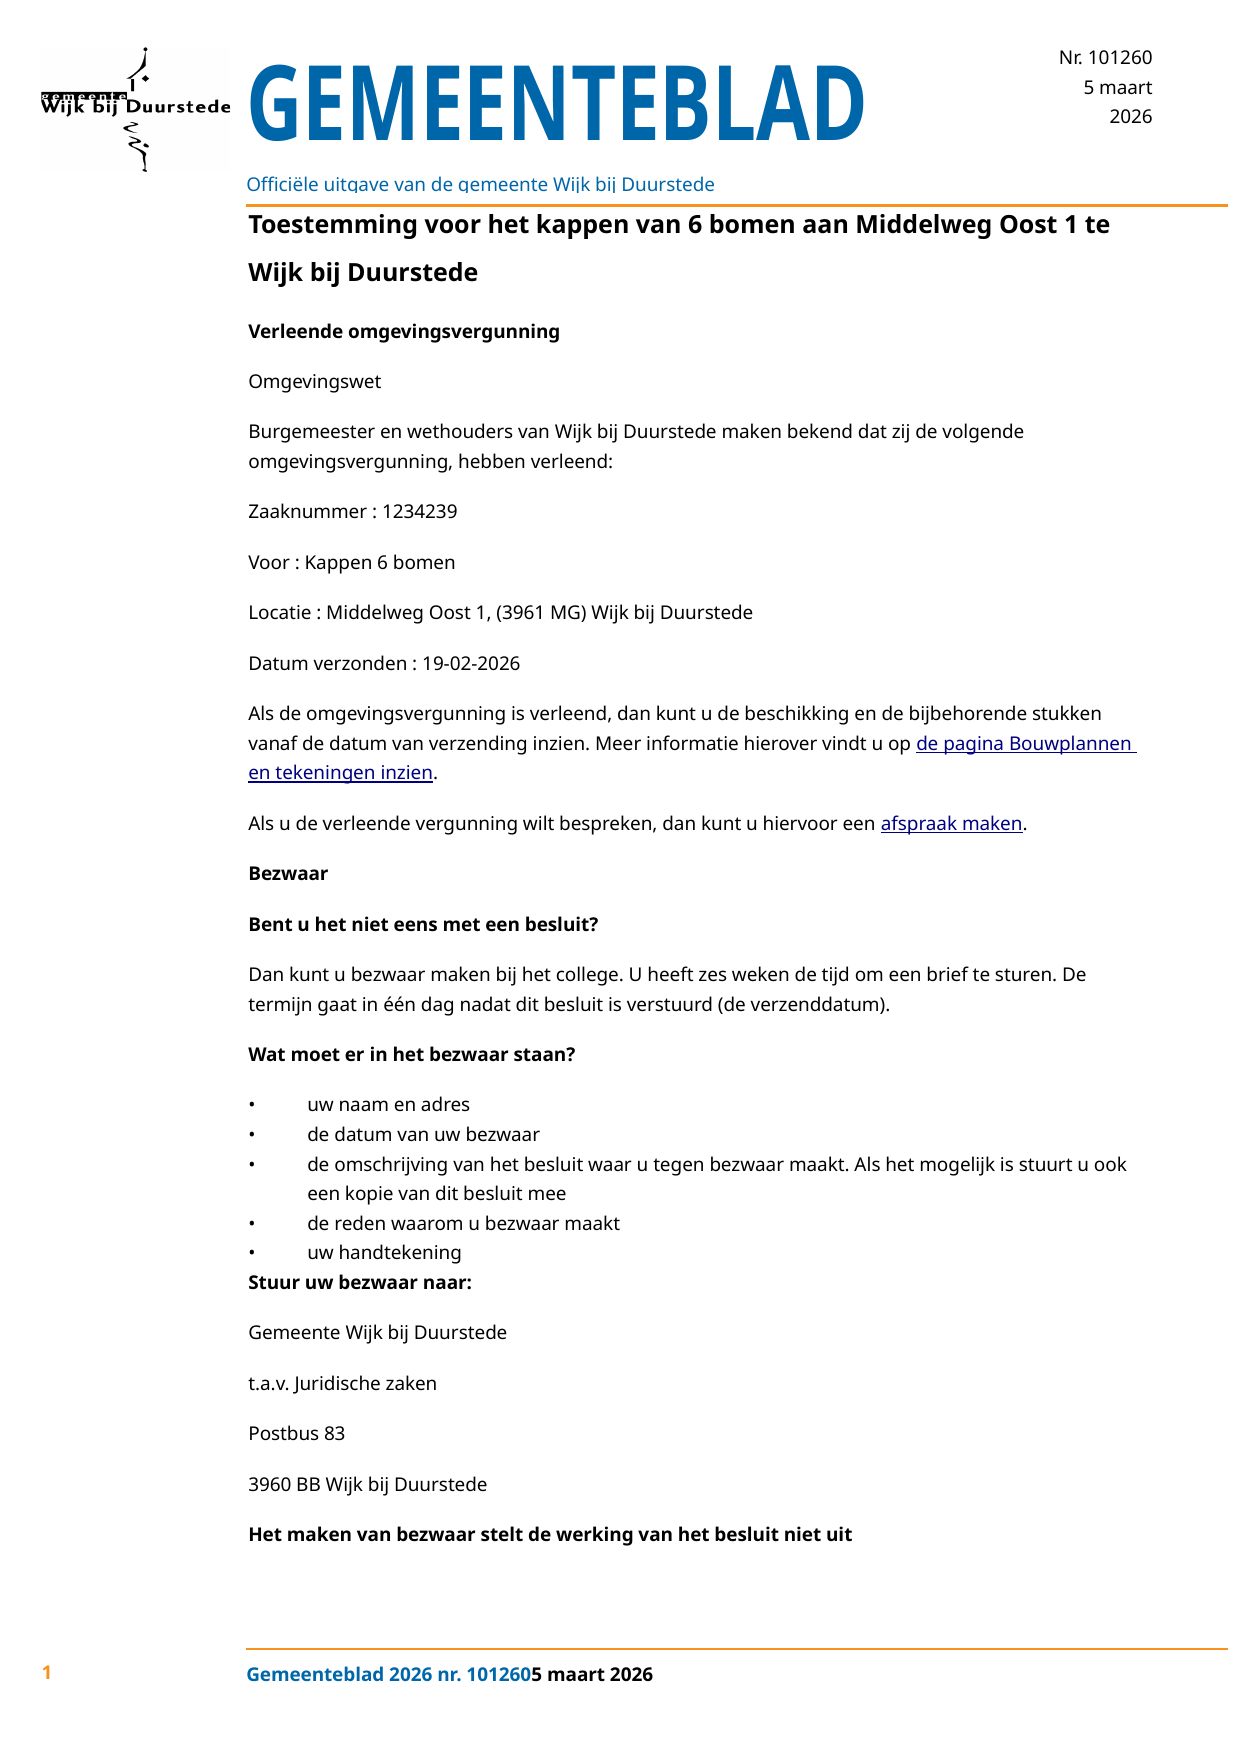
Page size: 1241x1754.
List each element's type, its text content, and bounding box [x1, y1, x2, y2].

list de omschrijving van het besluit waar u tegen bezwaar maakt. Als het mogelijk is stuurt u ook een kopie van dit besluit mee [248, 1151, 1152, 1206]
text Datum verzonden : 19-02-2026 [248, 650, 1152, 676]
text Postbus 83 [248, 1420, 1152, 1446]
text Locatie : Middelweg Oost 1, (3961 MG) Wijk bij Duurstede [248, 599, 1152, 625]
list de reden waarom u bezwaar maakt [248, 1210, 1152, 1236]
list uw handtekening [248, 1239, 1152, 1265]
text Verleende omgevingsvergunning [248, 318, 1152, 344]
list de datum van uw bezwaar [248, 1121, 1152, 1147]
text Wat moet er in het bezwaar staan? [248, 1041, 1152, 1067]
text Omgevingswet [248, 368, 1152, 394]
text Voor : Kappen 6 bomen [248, 549, 1152, 575]
text Burgemeester en wethouders van Wijk bij Duurstede maken bekend dat zij de volgende omgevingsvergunning, hebben verleend: [248, 419, 1152, 474]
text Zaaknummer : 1234239 [248, 499, 1152, 524]
text t.a.v. Juridische zaken [248, 1370, 1152, 1396]
text Het maken van bezwaar stelt de werking van het besluit niet uit [248, 1521, 1152, 1547]
text Stuur uw bezwaar naar: [248, 1269, 1152, 1295]
text Als de omgevingsvergunning is verleend, dan kunt u de beschikking en de bijbehorende stukken vanaf de datum van verzending inzien. Meer informatie hierover vindt u op de pagina Bouwplannen en tekeningen inzien. [248, 700, 1152, 785]
text 3960 BB Wijk bij Duurstede [248, 1471, 1152, 1497]
text Toestemming voor het kappen van 6 bomen aan Middelweg Oost 1 te Wijk bij Duurstede [248, 207, 1152, 288]
text Bezwaar [248, 860, 1152, 886]
picture [41, 47, 231, 172]
list uw naam en adres [248, 1092, 1152, 1117]
text Bent u het niet eens met een besluit? [248, 911, 1152, 937]
text Dan kunt u bezwaar maken bij het college. U heeft zes weken de tijd om een brief te sturen. De termijn gaat in één dag nadat dit besluit is verstuurd (de verzenddatum). [248, 961, 1152, 1017]
text Gemeente Wijk bij Duurstede [248, 1319, 1152, 1345]
text Als u de verleende vergunning wilt bespreken, dan kunt u hiervoor een afspraak maken. [248, 810, 1152, 836]
